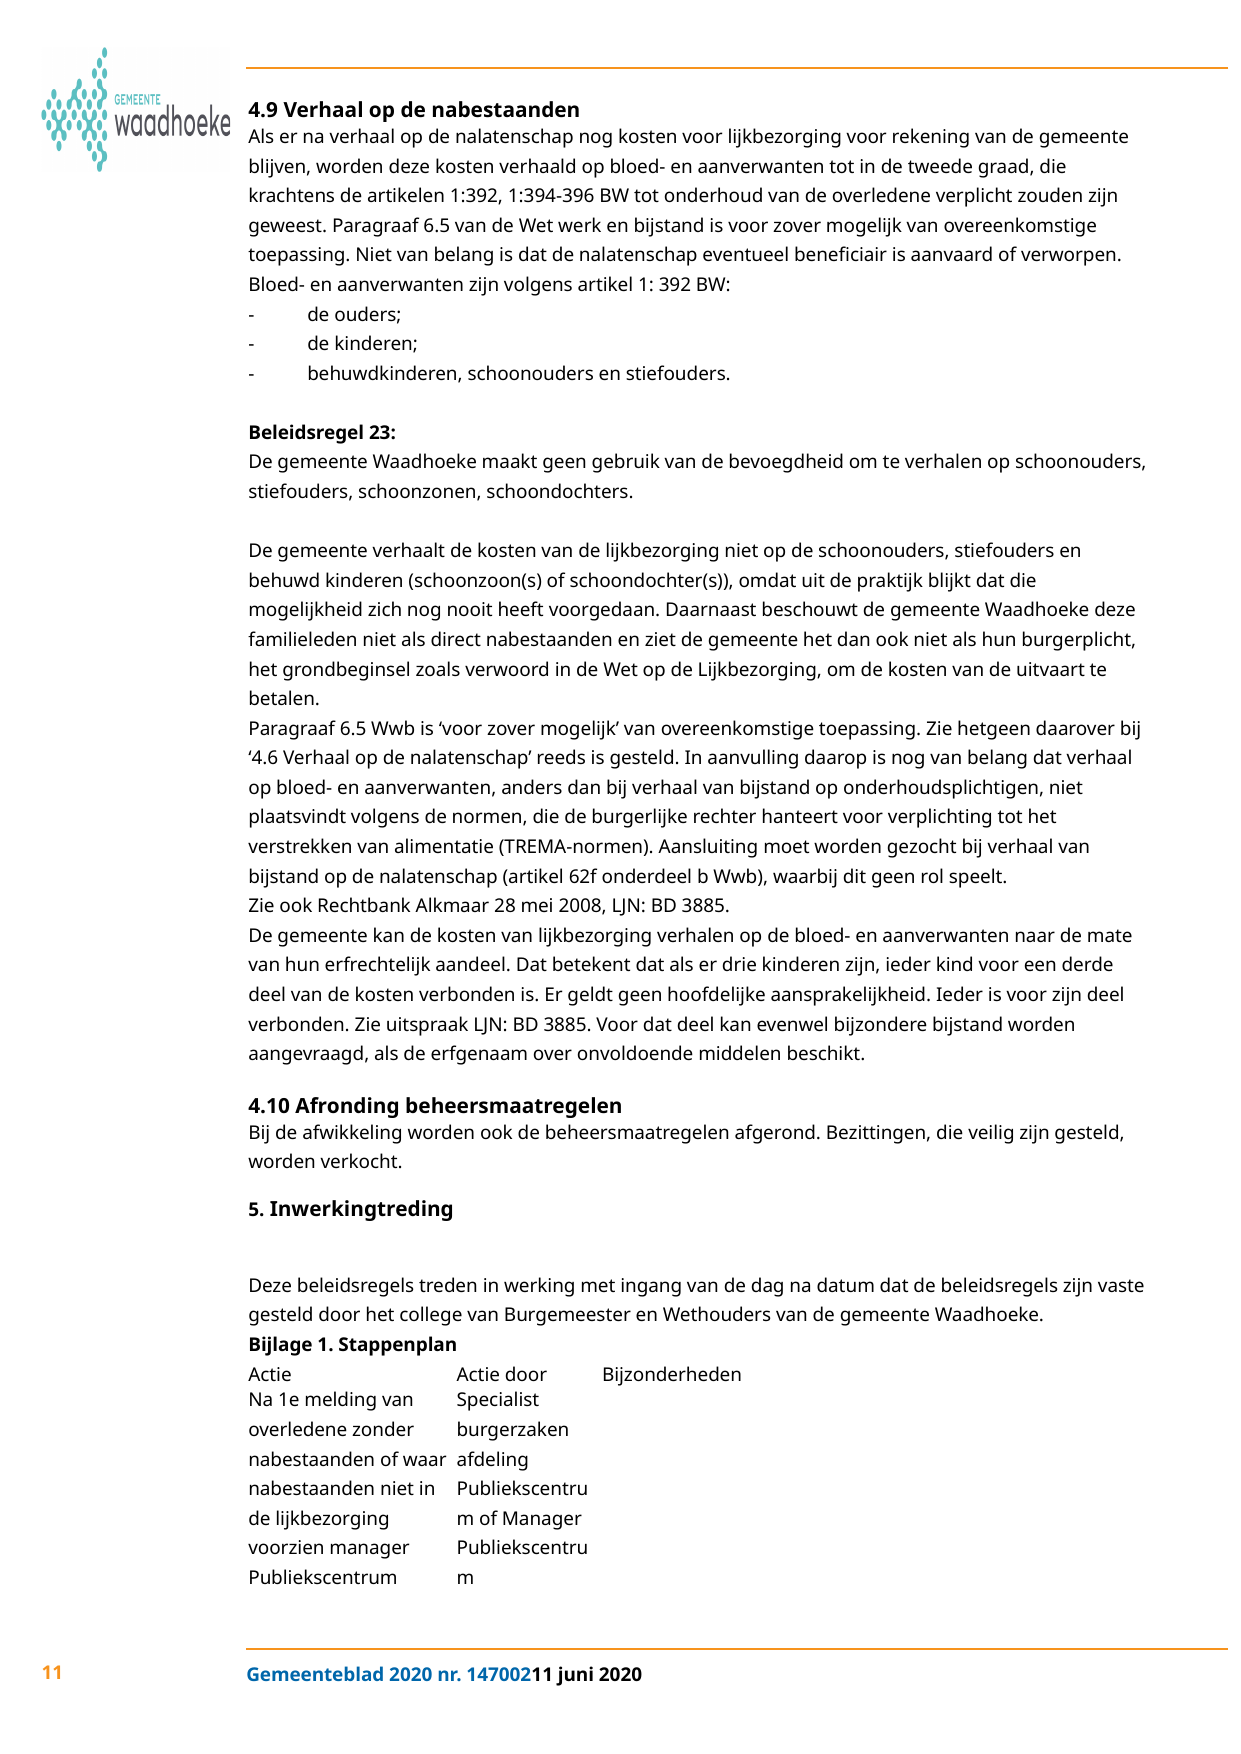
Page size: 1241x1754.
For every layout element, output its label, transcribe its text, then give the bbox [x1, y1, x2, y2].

list de kinderen; [248, 330, 1152, 356]
list behuwdkinderen, schoonouders en stiefouders. [248, 360, 1152, 386]
text De gemeente Waadhoeke maakt geen gebruik van de bevoegdheid om te verhalen op schoonouders, stiefouders, schoonzonen, schoondochters. [248, 449, 1152, 504]
table_header Bijzonderheden [602, 1361, 1152, 1387]
text Bloed- en aanverwanten zijn volgens artikel 1: 392 BW: [248, 271, 1152, 297]
text Bijlage 1. Stappenplan [248, 1331, 1152, 1357]
table_cell [602, 1387, 1152, 1590]
table_cell Specialist burgerzaken afdeling Publiekscentrum of Manager Publiekscentrum [456, 1387, 602, 1590]
list de ouders; [248, 301, 1152, 326]
text Deze beleidsregels treden in werking met ingang van de dag na datum dat de beleidsregels zijn vaste gesteld door het college van Burgemeester en Wethouders van de gemeente Waadhoeke. [248, 1272, 1152, 1327]
table_cell Na 1e melding van overledene zonder nabestaanden of waar nabestaanden niet in de lijkbezorging voorzien manager Publiekscentrum [248, 1387, 456, 1590]
text Paragraaf 6.5 Wwb is ‘voor zover mogelijk’ van overeenkomstige toepassing. Zie hetgeen daarover bij ‘4.6 Verhaal op de nalatenschap’ reeds is gesteld. In aanvulling daarop is nog van belang dat verhaal op bloed- en aanverwanten, anders dan bij verhaal van bijstand op onderhoudsplichtigen, niet plaatsvindt volgens de normen, die de burgerlijke rechter hanteert voor verplichting tot het verstrekken van alimentatie (TREMA-normen). Aansluiting moet worden gezocht bij verhaal van bijstand op de nalatenschap (artikel 62f onderdeel b Wwb), waarbij dit geen rol speelt. [248, 715, 1152, 888]
table_header Actie door [456, 1361, 602, 1387]
text 4.10 Afronding beheersmaatregelen [248, 1091, 1152, 1119]
text De gemeente verhaalt de kosten van de lijkbezorging niet op de schoonouders, stiefouders en behuwd kinderen (schoonzoon(s) of schoondochter(s)), omdat uit de praktijk blijkt dat die mogelijkheid zich nog nooit heeft voorgedaan. Daarnaast beschouwt de gemeente Waadhoeke deze familieleden niet als direct nabestaanden en ziet de gemeente het dan ook niet als hun burgerplicht, het grondbeginsel zoals verwoord in de Wet op de Lijkbezorging, om de kosten van de uitvaart te betalen. [248, 537, 1152, 711]
text Beleidsregel 23: [248, 419, 1152, 445]
picture [41, 47, 231, 172]
text Als er na verhaal op de nalatenschap nog kosten voor lijkbezorging voor rekening van de gemeente blijven, worden deze kosten verhaald op bloed- en aanverwanten tot in de tweede graad, die krachtens de artikelen 1:392, 1:394-396 BW tot onderhoud van de overledene verplicht zouden zijn geweest. Paragraaf 6.5 van de Wet werk en bijstand is voor zover mogelijk van overeenkomstige toepassing. Niet van belang is dat de nalatenschap eventueel beneficiair is aanvaard of verworpen. [248, 123, 1152, 267]
text De gemeente kan de kosten van lijkbezorging verhalen op de bloed- en aanverwanten naar de mate van hun erfrechtelijk aandeel. Dat betekent dat als er drie kinderen zijn, ieder kind voor een derde deel van de kosten verbonden is. Er geldt geen hoofdelijke aansprakelijkheid. Ieder is voor zijn deel verbonden. Zie uitspraak LJN: BD 3885. Voor dat deel kan evenwel bijzondere bijstand worden aangevraagd, als de erfgenaam over onvoldoende middelen beschikt. [248, 922, 1152, 1066]
text Bij de afwikkeling worden ook de beheersmaatregelen afgerond. Bezittingen, die veilig zijn gesteld, worden verkocht. [248, 1119, 1152, 1174]
text 4.9 Verhaal op de nabestaanden [248, 95, 1152, 123]
table_header Actie [248, 1361, 456, 1387]
text Zie ook Rechtbank Alkmaar 28 mei 2008, LJN: BD 3885. [248, 892, 1152, 918]
text 5. Inwerkingtreding [248, 1194, 1152, 1223]
